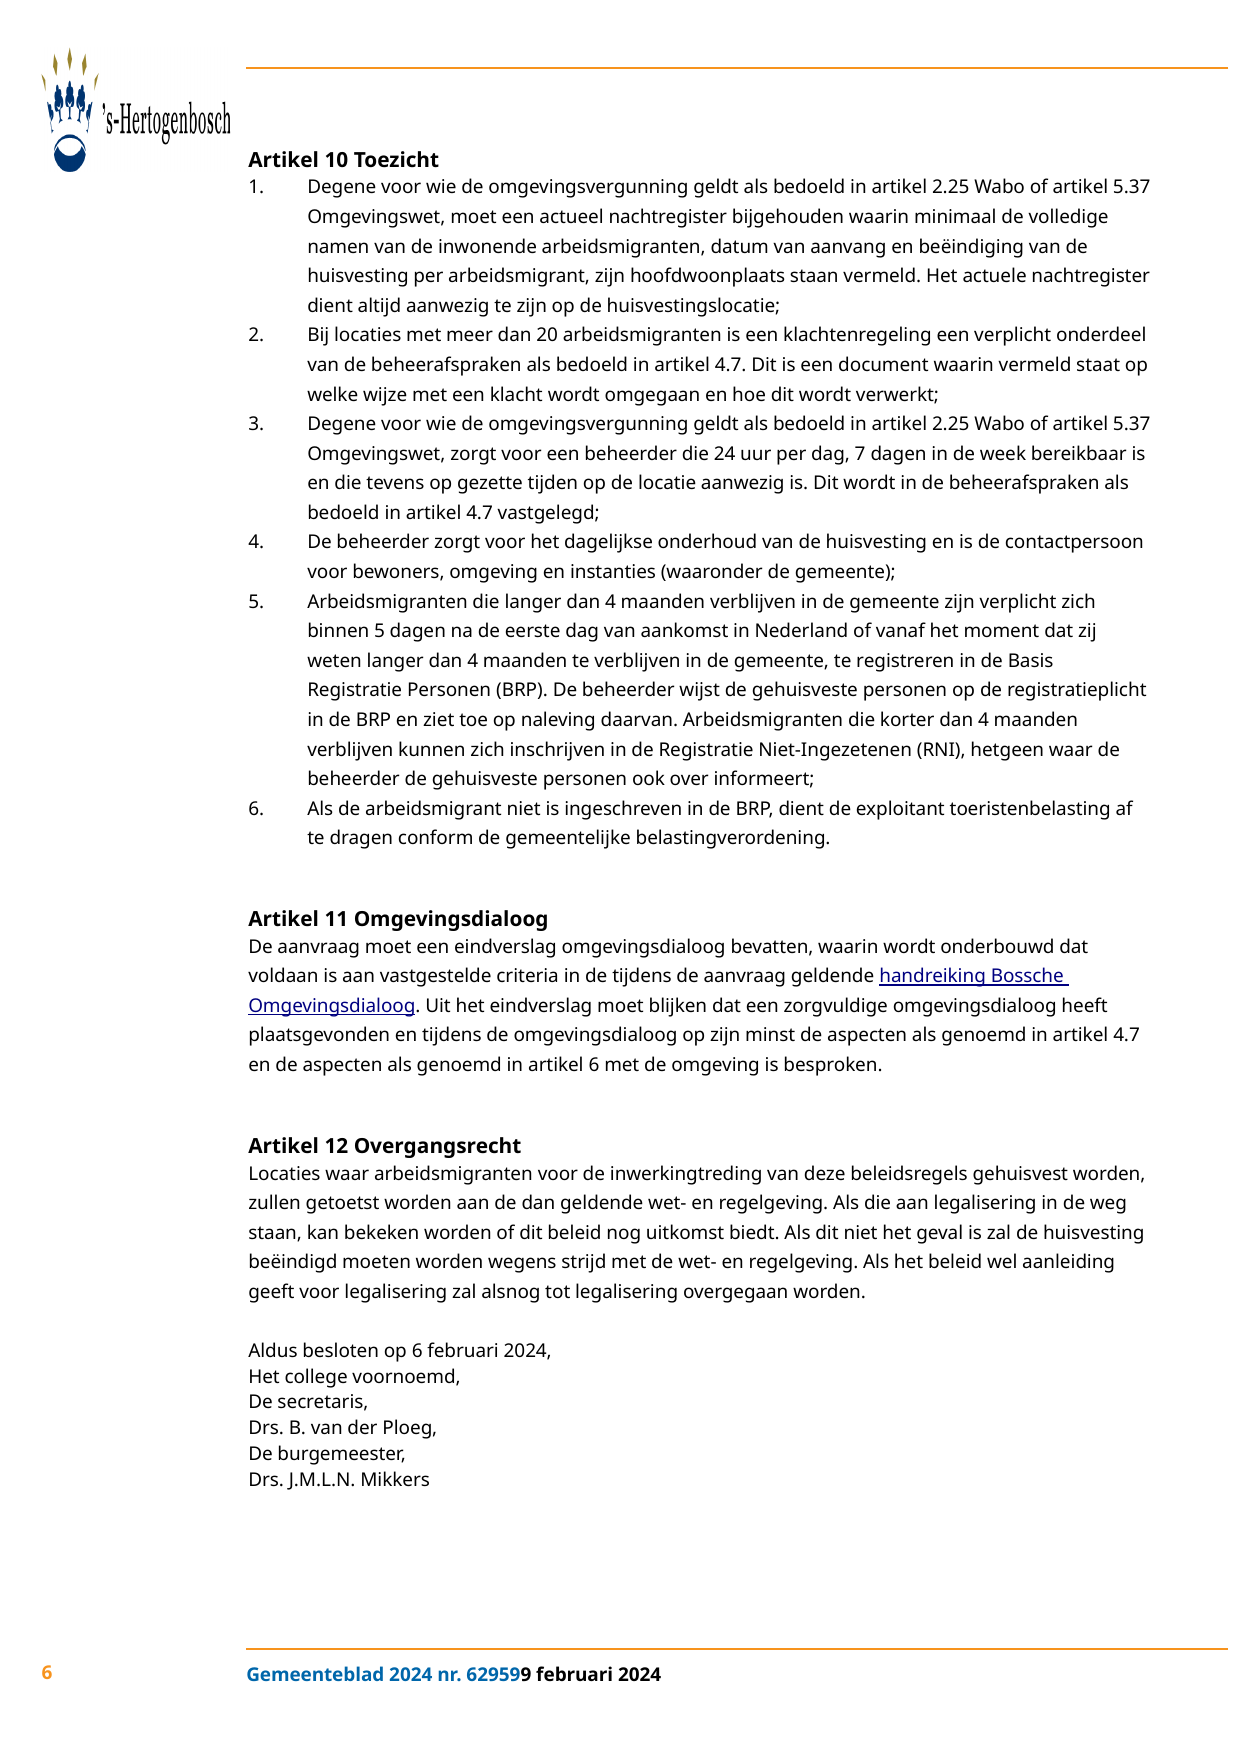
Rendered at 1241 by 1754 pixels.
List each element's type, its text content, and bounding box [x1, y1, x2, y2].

text Aldus besloten op 6 februari 2024, [248, 1337, 1152, 1363]
list Bij locaties met meer dan 20 arbeidsmigranten is een klachtenregeling een verplicht onderdeel van de beheerafspraken als bedoeld in artikel 4.7. Dit is een document waarin vermeld staat op welke wijze met een klacht wordt omgegaan en hoe dit wordt verwerkt; [248, 322, 1152, 406]
list De beheerder zorgt voor het dagelijkse onderhoud van de huisvesting en is de contactpersoon voor bewoners, omgeving en instanties (waaronder de gemeente); [248, 529, 1152, 584]
text De aanvraag moet een eindverslag omgevingsdialoog bevatten, waarin wordt onderbouwd dat voldaan is aan vastgestelde criteria in de tijdens de aanvraag geldende handreiking Bossche Omgevingsdialoog. Uit het eindverslag moet blijken dat een zorgvuldige omgevingsdialoog heeft plaatsgevonden en tijdens de omgevingsdialoog op zijn minst de aspecten als genoemd in artikel 4.7 en de aspecten als genoemd in artikel 6 met de omgeving is besproken. [248, 933, 1152, 1077]
list Degene voor wie de omgevingsvergunning geldt als bedoeld in artikel 2.25 Wabo of artikel 5.37 Omgevingswet, moet een actueel nachtregister bijgehouden waarin minimaal de volledige namen van de inwonende arbeidsmigranten, datum van aanvang en beëindiging van de huisvesting per arbeidsmigrant, zijn hoofdwoonplaats staan vermeld. Het actuele nachtregister dient altijd aanwezig te zijn op de huisvestingslocatie; [248, 174, 1152, 318]
text De burgemeester, [248, 1440, 1152, 1466]
text Artikel 11 Omgevingsdialoog [248, 904, 1152, 933]
list Arbeidsmigranten die langer dan 4 maanden verblijven in de gemeente zijn verplicht zich binnen 5 dagen na de eerste dag van aankomst in Nederland of vanaf het moment dat zij weten langer dan 4 maanden te verblijven in de gemeente, te registreren in de Basis Registratie Personen (BRP). De beheerder wijst de gehuisveste personen op de registratieplicht in de BRP en ziet toe op naleving daarvan. Arbeidsmigranten die korter dan 4 maanden verblijven kunnen zich inschrijven in de Registratie Niet-Ingezetenen (RNI), hetgeen waar de beheerder de gehuisveste personen ook over informeert; [248, 588, 1152, 791]
text De secretaris, [248, 1389, 1152, 1414]
text Locaties waar arbeidsmigranten voor de inwerkingtreding van deze beleidsregels gehuisvest worden, zullen getoetst worden aan de dan geldende wet- en regelgeving. Als die aan legalisering in de weg staan, kan bekeken worden of dit beleid nog uitkomst biedt. Als dit niet het geval is zal de huisvesting beëindigd moeten worden wegens strijd met de wet- en regelgeving. Als het beleid wel aanleiding geeft voor legalisering zal alsnog tot legalisering overgegaan worden. [248, 1160, 1152, 1304]
text Het college voornoemd, [248, 1363, 1152, 1389]
text Drs. J.M.L.N. Mikkers [248, 1466, 1152, 1492]
text Artikel 12 Overgangsrecht [248, 1131, 1152, 1160]
text Drs. B. van der Ploeg, [248, 1414, 1152, 1440]
list Als de arbeidsmigrant niet is ingeschreven in de BRP, dient de exploitant toeristenbelasting af te dragen conform de gemeentelijke belastingverordening. [248, 795, 1152, 850]
picture [41, 47, 231, 172]
text Artikel 10 Toezicht [248, 145, 1152, 174]
list Degene voor wie de omgevingsvergunning geldt als bedoeld in artikel 2.25 Wabo of artikel 5.37 Omgevingswet, zorgt voor een beheerder die 24 uur per dag, 7 dagen in de week bereikbaar is en die tevens op gezette tijden op de locatie aanwezig is. Dit wordt in de beheerafspraken als bedoeld in artikel 4.7 vastgelegd; [248, 410, 1152, 525]
